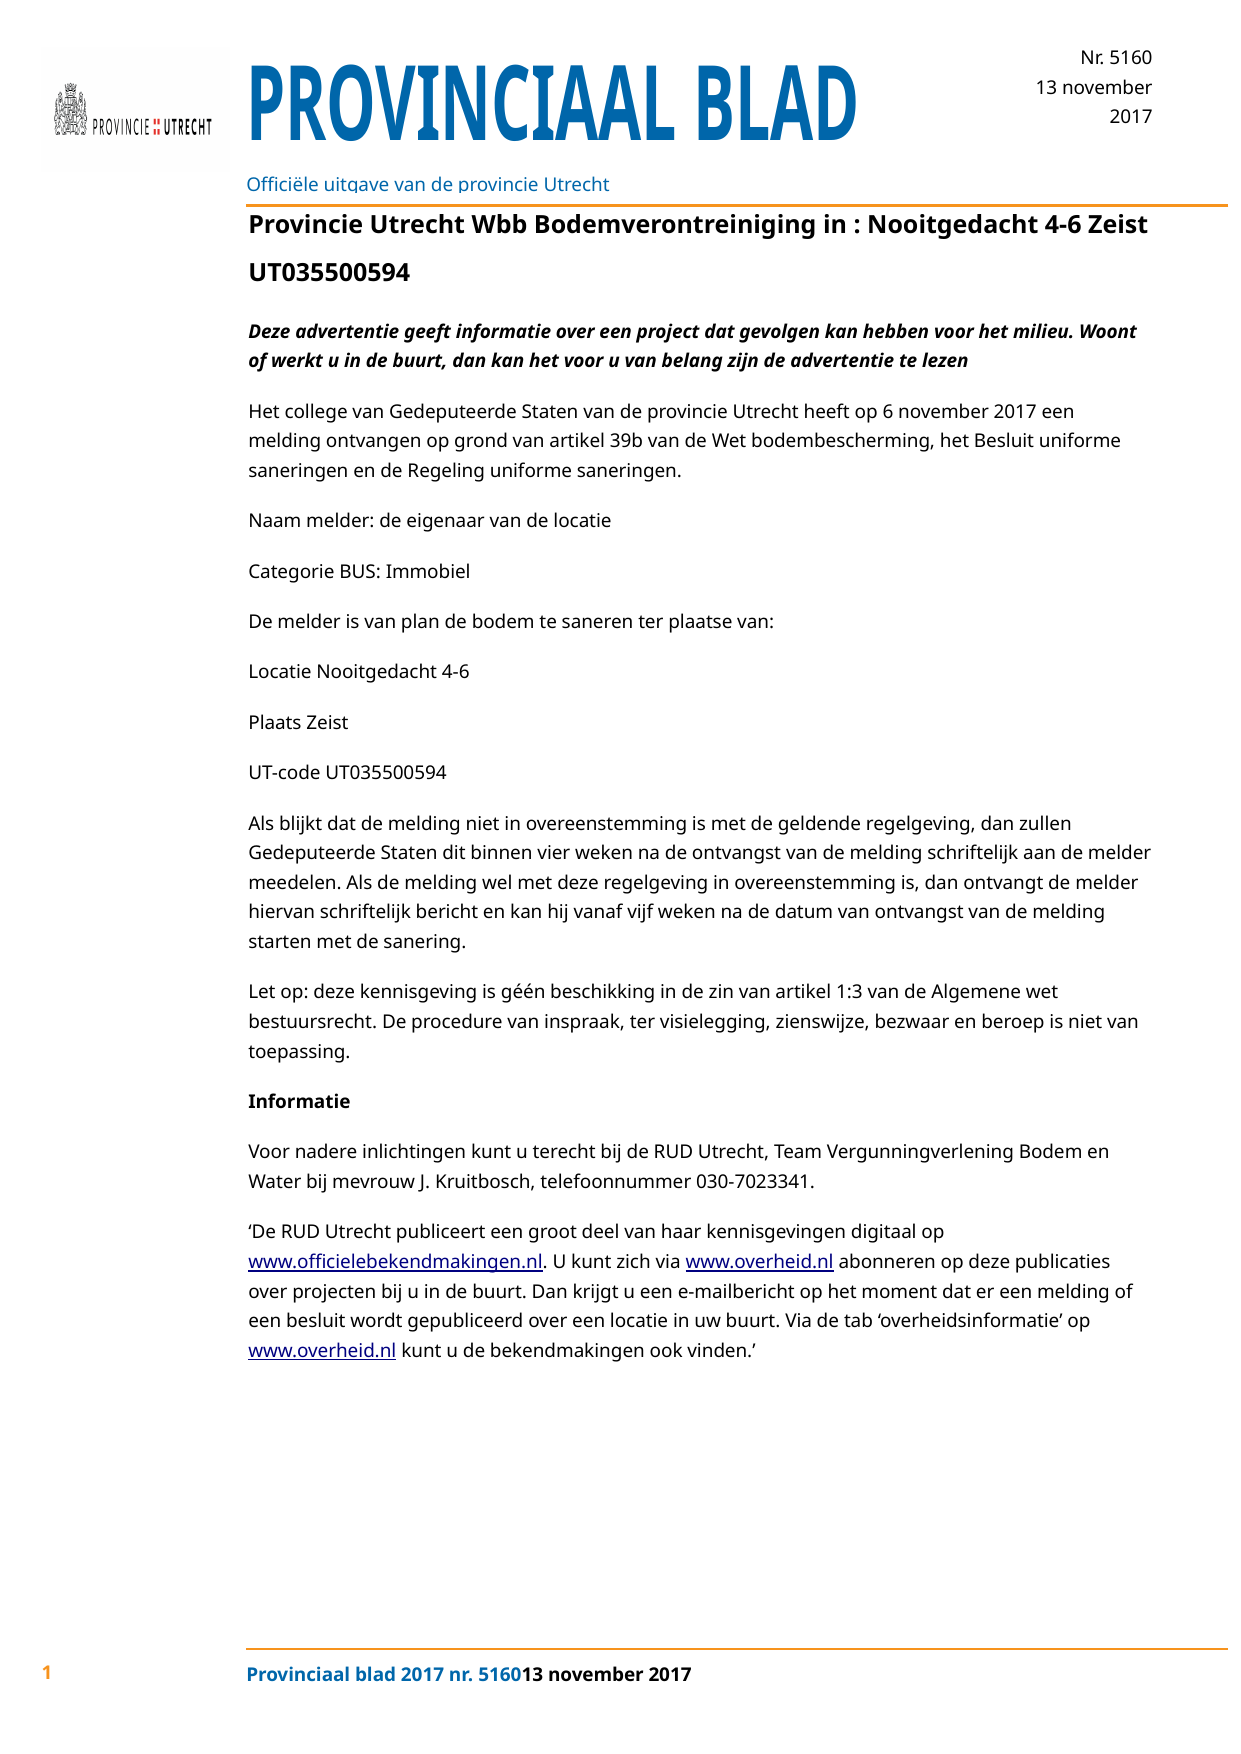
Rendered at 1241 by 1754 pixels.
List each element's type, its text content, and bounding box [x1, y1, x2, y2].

picture [41, 47, 231, 172]
text Let op: deze kennisgeving is géén beschikking in de zin van artikel 1:3 van de Algemene wet bestuursrecht. De procedure van inspraak, ter visielegging, zienswijze, bezwaar en beroep is niet van toepassing. [248, 979, 1152, 1064]
text Provincie Utrecht Wbb Bodemverontreiniging in : Nooitgedacht 4-6 Zeist UT035500594 [248, 207, 1152, 288]
text Deze advertentie geeft informatie over een project dat gevolgen kan hebben voor het milieu. Woont of werkt u in de buurt, dan kan het voor u van belang zijn de advertentie te lezen [248, 318, 1152, 373]
text Naam melder: de eigenaar van de locatie [248, 507, 1152, 533]
text De melder is van plan de bodem te saneren ter plaatse van: [248, 608, 1152, 634]
text Locatie Nooitgedacht 4-6 [248, 659, 1152, 684]
text Als blijkt dat de melding niet in overeenstemming is met de geldende regelgeving, dan zullen Gedeputeerde Staten dit binnen vier weken na de ontvangst van de melding schriftelijk aan de melder meedelen. Als de melding wel met deze regelgeving in overeenstemming is, dan ontvangt de melder hiervan schriftelijk bericht en kan hij vanaf vijf weken na de datum van ontvangst van de melding starten met de sanering. [248, 810, 1152, 954]
text Voor nadere inlichtingen kunt u terecht bij de RUD Utrecht, Team Vergunningverlening Bodem en Water bij mevrouw J. Kruitbosch, telefoonnummer 030-7023341. [248, 1139, 1152, 1194]
text Plaats Zeist [248, 709, 1152, 735]
text Informatie [248, 1088, 1152, 1114]
text ‘De RUD Utrecht publiceert een groot deel van haar kennisgevingen digitaal op www.officielebekendmakingen.nl. U kunt zich via www.overheid.nl abonneren op deze publicaties over projecten bij u in de buurt. Dan krijgt u een e-mailbericht op het moment dat er een melding of een besluit wordt gepubliceerd over een locatie in uw buurt. Via de tab ‘overheidsinformatie’ op www.overheid.nl kunt u de bekendmakingen ook vinden.’ [248, 1219, 1152, 1363]
text Het college van Gedeputeerde Staten van de provincie Utrecht heeft op 6 november 2017 een melding ontvangen op grond van artikel 39b van de Wet bodembescherming, het Besluit uniforme saneringen en de Regeling uniforme saneringen. [248, 398, 1152, 483]
text Categorie BUS: Immobiel [248, 558, 1152, 584]
text UT-code UT035500594 [248, 759, 1152, 785]
